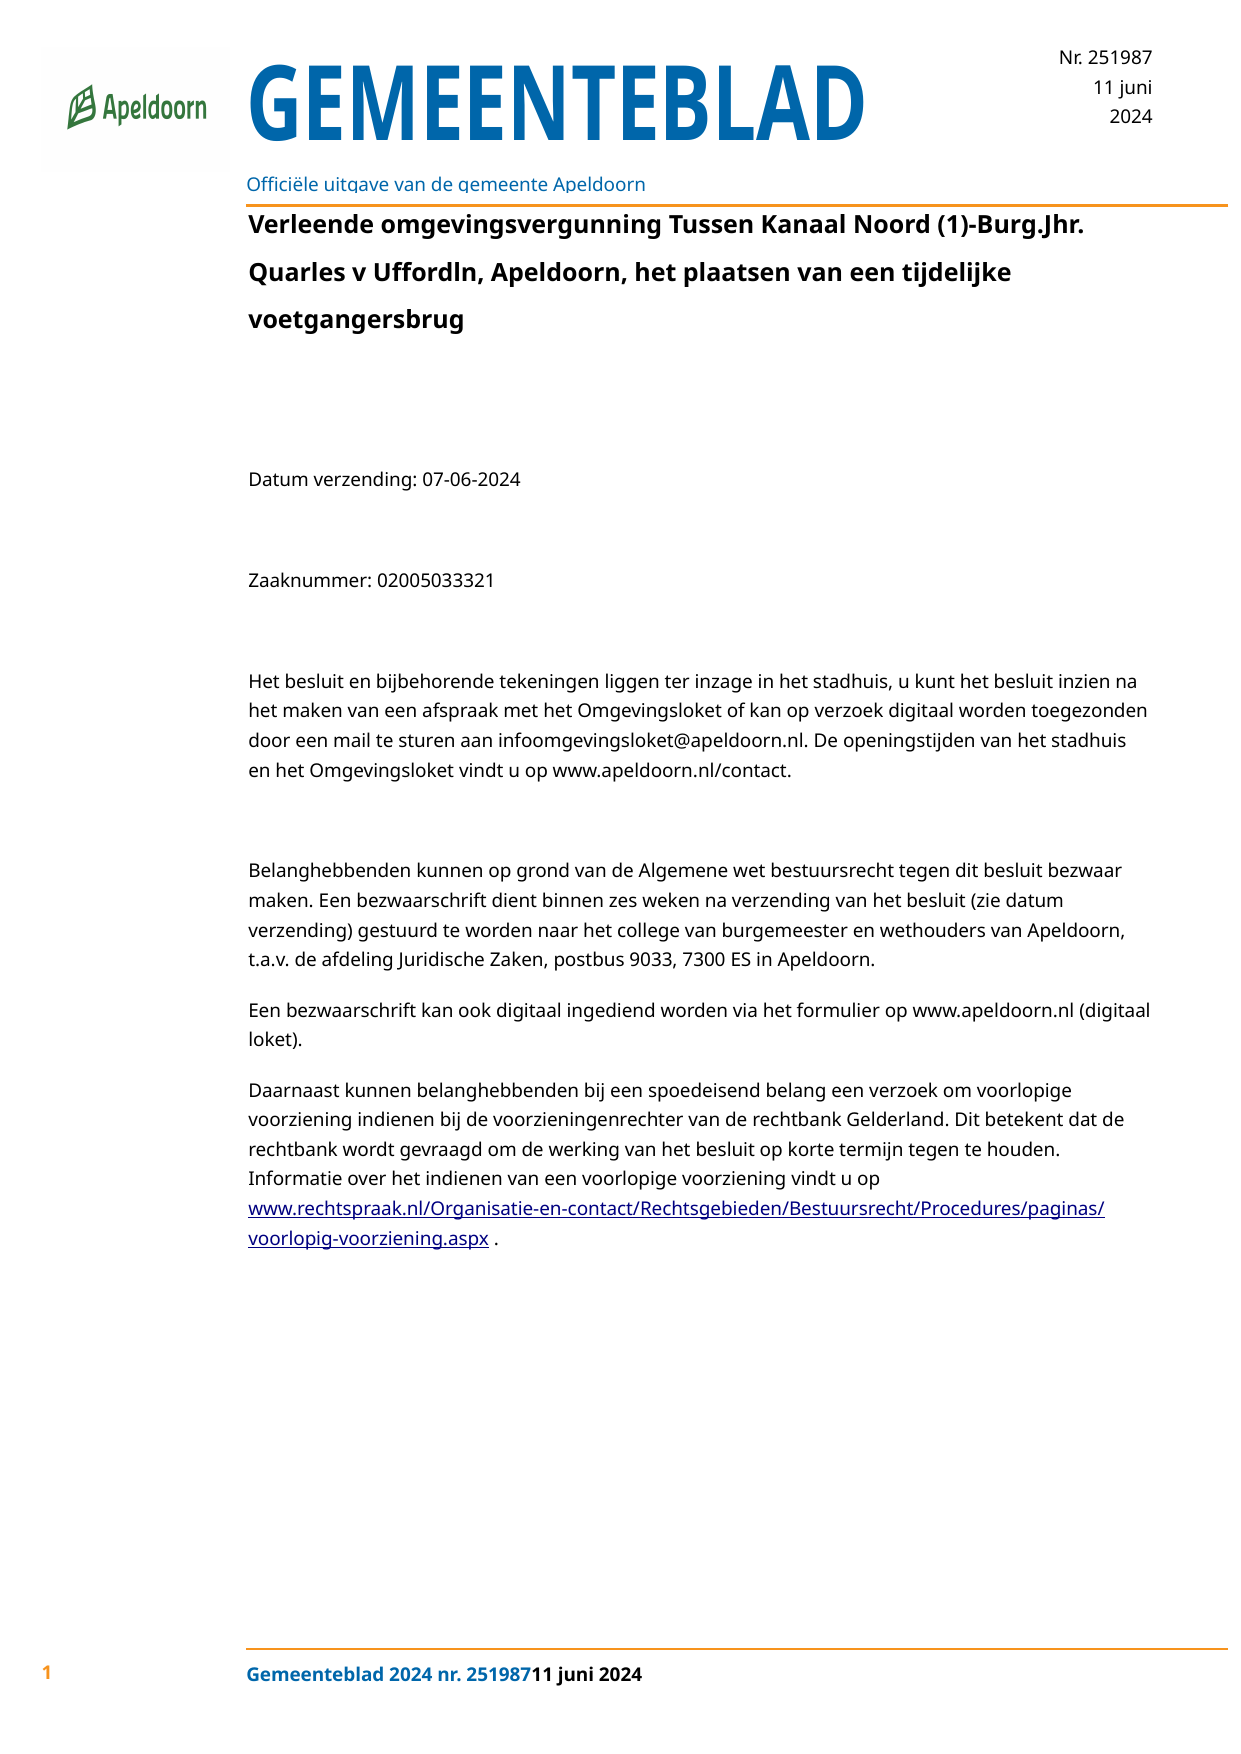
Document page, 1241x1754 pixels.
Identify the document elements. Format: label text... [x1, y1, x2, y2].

text Daarnaast kunnen belanghebbenden bij een spoedeisend belang een verzoek om voorlopige voorziening indienen bij de voorzieningenrechter van de rechtbank Gelderland. Dit betekent dat de rechtbank wordt gevraagd om de werking van het besluit op korte termijn tegen te houden. Informatie over het indienen van een voorlopige voorziening vindt u op www.rechtspraak.nl/Organisatie-en-contact/Rechtsgebieden/Bestuursrecht/Procedures/paginas/voorlopig-voorziening.aspx . [248, 1077, 1152, 1250]
text Datum verzending: 07-06-2024 [248, 466, 1152, 492]
text Verleende omgevingsvergunning Tussen Kanaal Noord (1)-Burg.Jhr. Quarles v Uffordln, Apeldoorn, het plaatsen van een tijdelijke voetgangersbrug [248, 207, 1152, 336]
picture [41, 47, 231, 172]
text Zaaknummer: 02005033321 [248, 567, 1152, 593]
text Belanghebbenden kunnen op grond van de Algemene wet bestuursrecht tegen dit besluit bezwaar maken. Een bezwaarschrift dient binnen zes weken na verzending van het besluit (zie datum verzending) gestuurd te worden naar het college van burgemeester en wethouders van Apeldoorn, t.a.v. de afdeling Juridische Zaken, postbus 9033, 7300 ES in Apeldoorn. [248, 858, 1152, 972]
text Een bezwaarschrift kan ook digitaal ingediend worden via het formulier op www.apeldoorn.nl (digitaal loket). [248, 997, 1152, 1052]
text Het besluit en bijbehorende tekeningen liggen ter inzage in het stadhuis, u kunt het besluit inzien na het maken van een afspraak met het Omgevingsloket of kan op verzoek digitaal worden toegezonden door een mail te sturen aan infoomgevingsloket@apeldoorn.nl. De openingstijden van het stadhuis en het Omgevingsloket vindt u op www.apeldoorn.nl/contact. [248, 668, 1152, 782]
